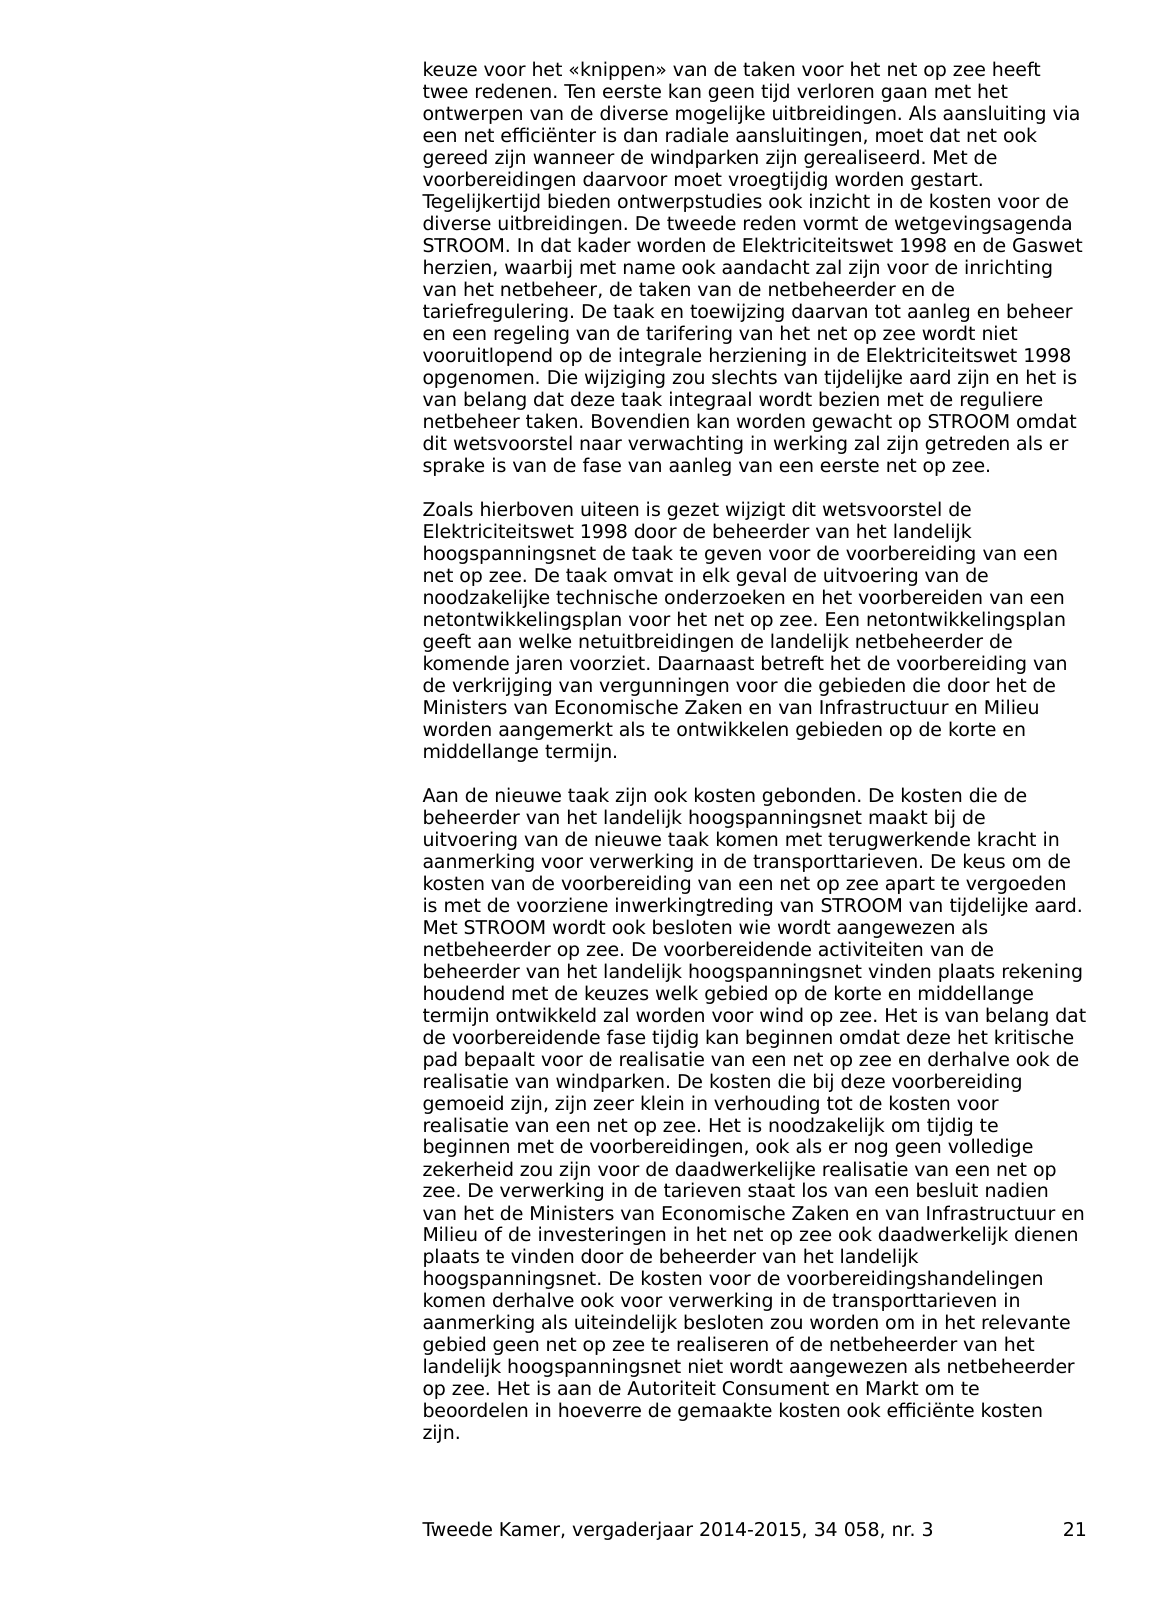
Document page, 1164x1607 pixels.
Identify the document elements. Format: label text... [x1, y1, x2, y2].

text keuze voor het «knippen» van de taken voor het net op zee heeft twee redenen. Ten eerste kan geen tijd verloren gaan met het ontwerpen van de diverse mogelijke uitbreidingen. Als aansluiting via een net efficiënter is dan radiale aansluitingen, moet dat net ook gereed zijn wanneer de windparken zijn gerealiseerd. Met de voorbereidingen daarvoor moet vroegtijdig worden gestart. Tegelijkertijd bieden ontwerpstudies ook inzicht in de kosten voor de diverse uitbreidingen. De tweede reden vormt de wetgevingsagenda STROOM. In dat kader worden de Elektriciteitswet 1998 en de Gaswet herzien, waarbij met name ook aandacht zal zijn voor de inrichting van het netbeheer, de taken van de netbeheerder en de tariefregulering. De taak en toewijzing daarvan tot aanleg en beheer en een regeling van de tarifering van het net op zee wordt niet vooruitlopend op de integrale herziening in de Elektriciteitswet 1998 opgenomen. Die wijziging zou slechts van tijdelijke aard zijn en het is van belang dat deze taak integraal wordt bezien met de reguliere netbeheer taken. Bovendien kan worden gewacht op STROOM omdat dit wetsvoorstel naar verwachting in werking zal zijn getreden als er sprake is van de fase van aanleg van een eerste net op zee. [422, 59, 1087, 477]
text Aan de nieuwe taak zijn ook kosten gebonden. De kosten die de beheerder van het landelijk hoogspanningsnet maakt bij de uitvoering van de nieuwe taak komen met terugwerkende kracht in aanmerking voor verwerking in de transporttarieven. De keus om de kosten van de voorbereiding van een net op zee apart te vergoeden is met de voorziene inwerkingtreding van STROOM van tijdelijke aard. Met STROOM wordt ook besloten wie wordt aangewezen als netbeheerder op zee. De voorbereidende activiteiten van de beheerder van het landelijk hoogspanningsnet vinden plaats rekening houdend met de keuzes welk gebied op de korte en middellange termijn ontwikkeld zal worden voor wind op zee. Het is van belang dat de voorbereidende fase tijdig kan beginnen omdat deze het kritische pad bepaalt voor de realisatie van een net op zee en derhalve ook de realisatie van windparken. De kosten die bij deze voorbereiding gemoeid zijn, zijn zeer klein in verhouding tot de kosten voor realisatie van een net op zee. Het is noodzakelijk om tijdig te beginnen met de voorbereidingen, ook als er nog geen volledige zekerheid zou zijn voor de daadwerkelijke realisatie van een net op zee. De verwerking in de tarieven staat los van een besluit nadien van het de Ministers van Economische Zaken en van Infrastructuur en Milieu of de investeringen in het net op zee ook daadwerkelijk dienen plaats te vinden door de beheerder van het landelijk hoogspanningsnet. De kosten voor de voorbereidingshandelingen komen derhalve ook voor verwerking in de transporttarieven in aanmerking als uiteindelijk besloten zou worden om in het relevante gebied geen net op zee te realiseren of de netbeheerder van het landelijk hoogspanningsnet niet wordt aangewezen als netbeheerder op zee. Het is aan de Autoriteit Consument en Markt om te beoordelen in hoeverre de gemaakte kosten ook efficiënte kosten zijn. [422, 785, 1087, 1444]
text Zoals hierboven uiteen is gezet wijzigt dit wetsvoorstel de Elektriciteitswet 1998 door de beheerder van het landelijk hoogspanningsnet de taak te geven voor de voorbereiding van een net op zee. De taak omvat in elk geval de uitvoering van de noodzakelijke technische onderzoeken en het voorbereiden van een netontwikkelingsplan voor het net op zee. Een netontwikkelingsplan geeft aan welke netuitbreidingen de landelijk netbeheerder de komende jaren voorziet. Daarnaast betreft het de voorbereiding van de verkrijging van vergunningen voor die gebieden die door het de Ministers van Economische Zaken en van Infrastructuur en Milieu worden aangemerkt als te ontwikkelen gebieden op de korte en middellange termijn. [422, 499, 1087, 763]
